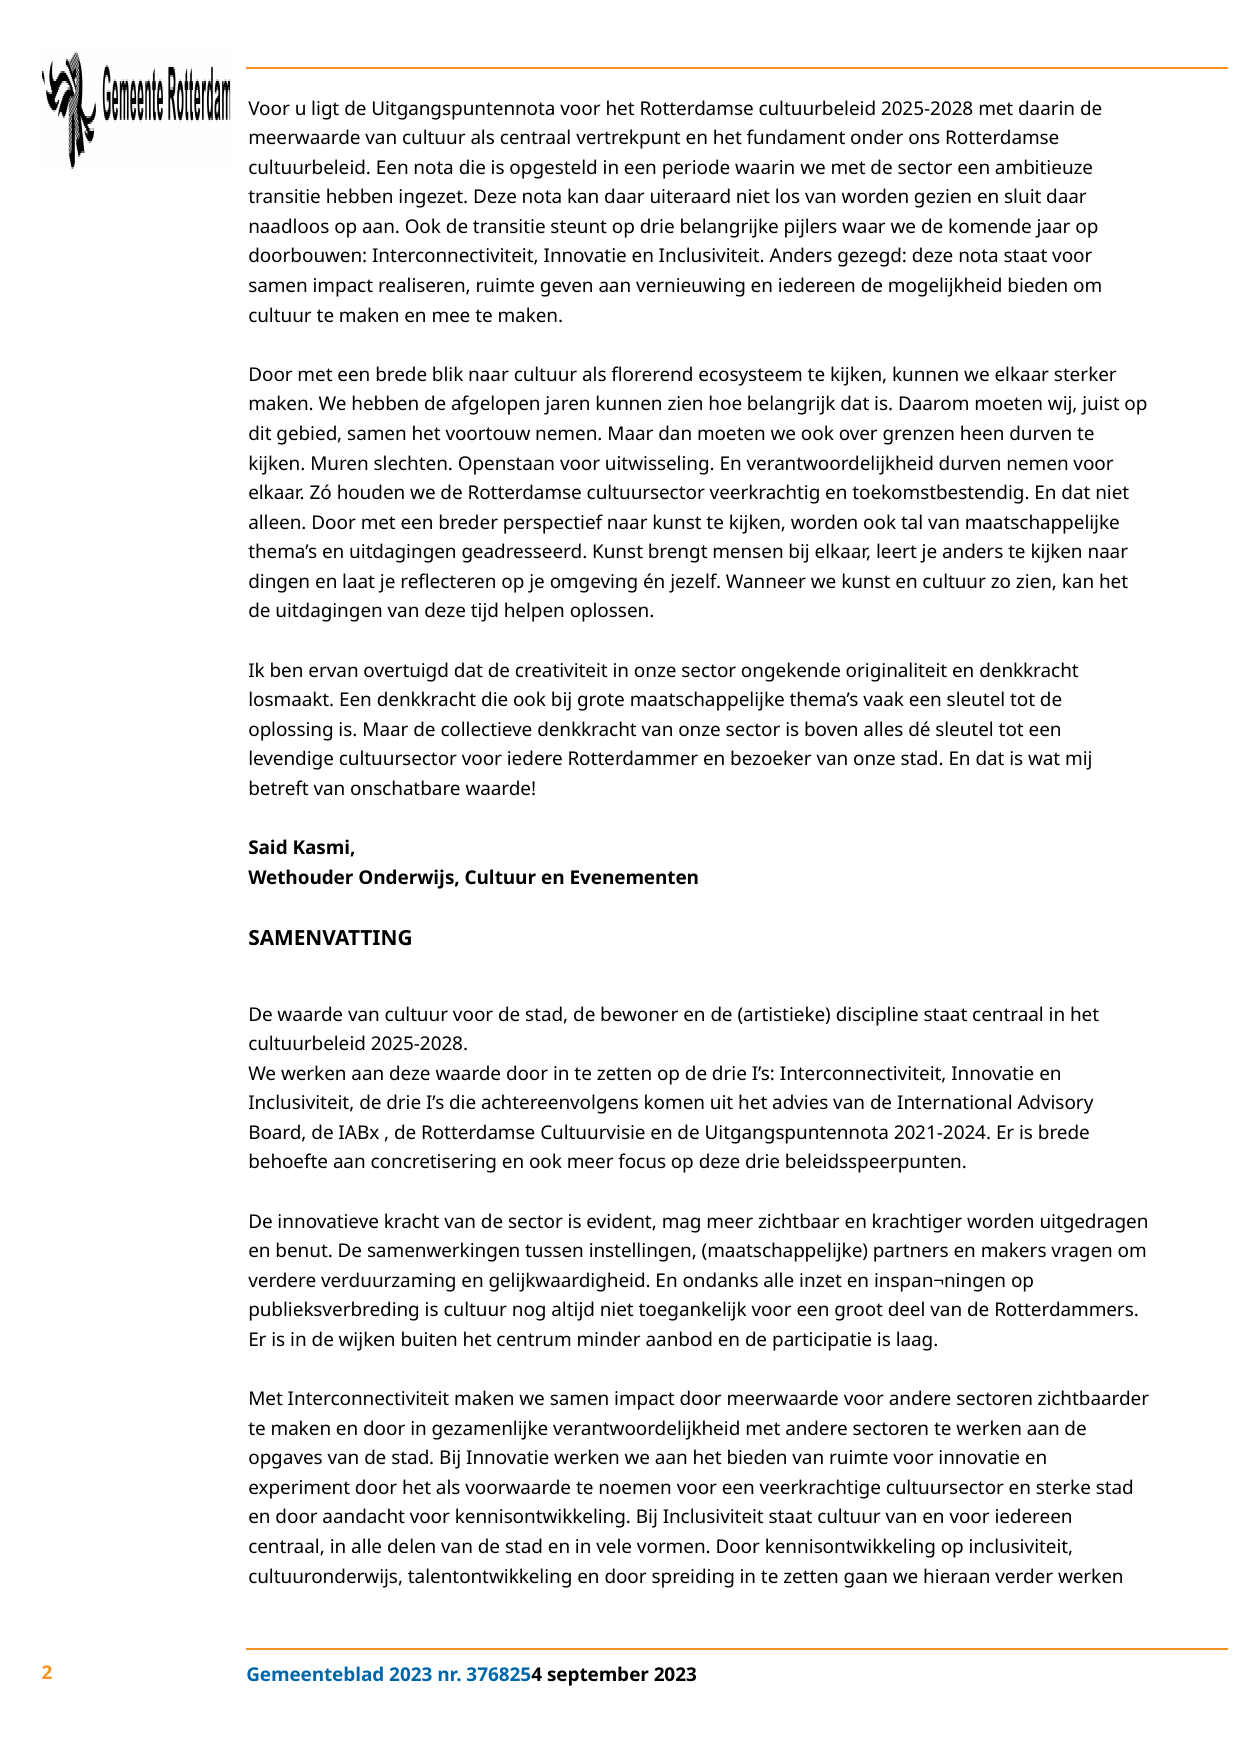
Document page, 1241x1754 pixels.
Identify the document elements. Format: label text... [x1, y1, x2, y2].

text De waarde van cultuur voor de stad, de bewoner en de (artistieke) discipline staat centraal in het cultuurbeleid 2025-2028. [248, 1001, 1152, 1056]
text Door met een brede blik naar cultuur als florerend ecosysteem te kijken, kunnen we elkaar sterker maken. We hebben de afgelopen jaren kunnen zien hoe belangrijk dat is. Daarom moeten wij, juist op dit gebied, samen het voortouw nemen. Maar dan moeten we ook over grenzen heen durven te kijken. Muren slechten. Openstaan voor uitwisseling. En verantwoordelijkheid durven nemen voor elkaar. Zó houden we de Rotterdamse cultuursector veerkrachtig en toekomstbestendig. En dat niet alleen. Door met een breder perspectief naar kunst te kijken, worden ook tal van maatschappelijke thema’s en uitdagingen geadresseerd. Kunst brengt mensen bij elkaar, leert je anders te kijken naar dingen en laat je reflecteren op je omgeving én jezelf. Wanneer we kunst en cultuur zo zien, kan het de uitdagingen van deze tijd helpen oplossen. [248, 361, 1152, 623]
text Voor u ligt de Uitgangspuntennota voor het Rotterdamse cultuurbeleid 2025-2028 met daarin de meerwaarde van cultuur als centraal vertrekpunt en het fundament onder ons Rotterdamse cultuurbeleid. Een nota die is opgesteld in een periode waarin we met de sector een ambitieuze transitie hebben ingezet. Deze nota kan daar uiteraard niet los van worden gezien en sluit daar naadloos op aan. Ook de transitie steunt op drie belangrijke pijlers waar we de komende jaar op doorbouwen: Interconnectiviteit, Innovatie en Inclusiviteit. Anders gezegd: deze nota staat voor samen impact realiseren, ruimte geven aan vernieuwing en iedereen de mogelijkheid bieden om cultuur te maken en mee te maken. [248, 95, 1152, 328]
text Ik ben ervan overtuigd dat de creativiteit in onze sector ongekende originaliteit en denkkracht losmaakt. Een denkkracht die ook bij grote maatschappelijke thema’s vaak een sleutel tot de oplossing is. Maar de collectieve denkkracht van onze sector is boven alles dé sleutel tot een levendige cultuursector voor iedere Rotterdammer en bezoeker van onze stad. En dat is wat mij betreft van onschatbare waarde! [248, 657, 1152, 801]
text Met Interconnectiviteit maken we samen impact door meerwaarde voor andere sectoren zichtbaarder te maken en door in gezamenlijke verantwoordelijkheid met andere sectoren te werken aan de opgaves van de stad. Bij Innovatie werken we aan het bieden van ruimte voor innovatie en experiment door het als voorwaarde te noemen voor een veerkrachtige cultuursector en sterke stad en door aandacht voor kennisontwikkeling. Bij Inclusiviteit staat cultuur van en voor iedereen centraal, in alle delen van de stad en in vele vormen. Door kennisontwikkeling op inclusiviteit, cultuuronderwijs, talentontwikkeling en door spreiding in te zetten gaan we hieraan verder werken [248, 1385, 1152, 1589]
text SAMENVATTING [248, 923, 1152, 952]
text Said Kasmi, [248, 834, 1152, 860]
text We werken aan deze waarde door in te zetten op de drie I’s: Interconnectiviteit, Innovatie en Inclusiviteit, de drie I’s die achtereenvolgens komen uit het advies van de International Advisory Board, de IABx , de Rotterdamse Cultuurvisie en de Uitgangspuntennota 2021-2024. Er is brede behoefte aan concretisering en ook meer focus op deze drie beleidsspeerpunten. [248, 1060, 1152, 1174]
text Wethouder Onderwijs, Cultuur en Evenementen [248, 864, 1152, 890]
text De innovatieve kracht van de sector is evident, mag meer zichtbaar en krachtiger worden uitgedragen en benut. De samenwerkingen tussen instellingen, (maatschappelijke) partners en makers vragen om verdere verduurzaming en gelijkwaardigheid. En ondanks alle inzet en inspan¬ningen op publieksverbreding is cultuur nog altijd niet toegankelijk voor een groot deel van de Rotterdammers. Er is in de wijken buiten het centrum minder aanbod en de participatie is laag. [248, 1208, 1152, 1352]
picture [41, 47, 231, 172]
